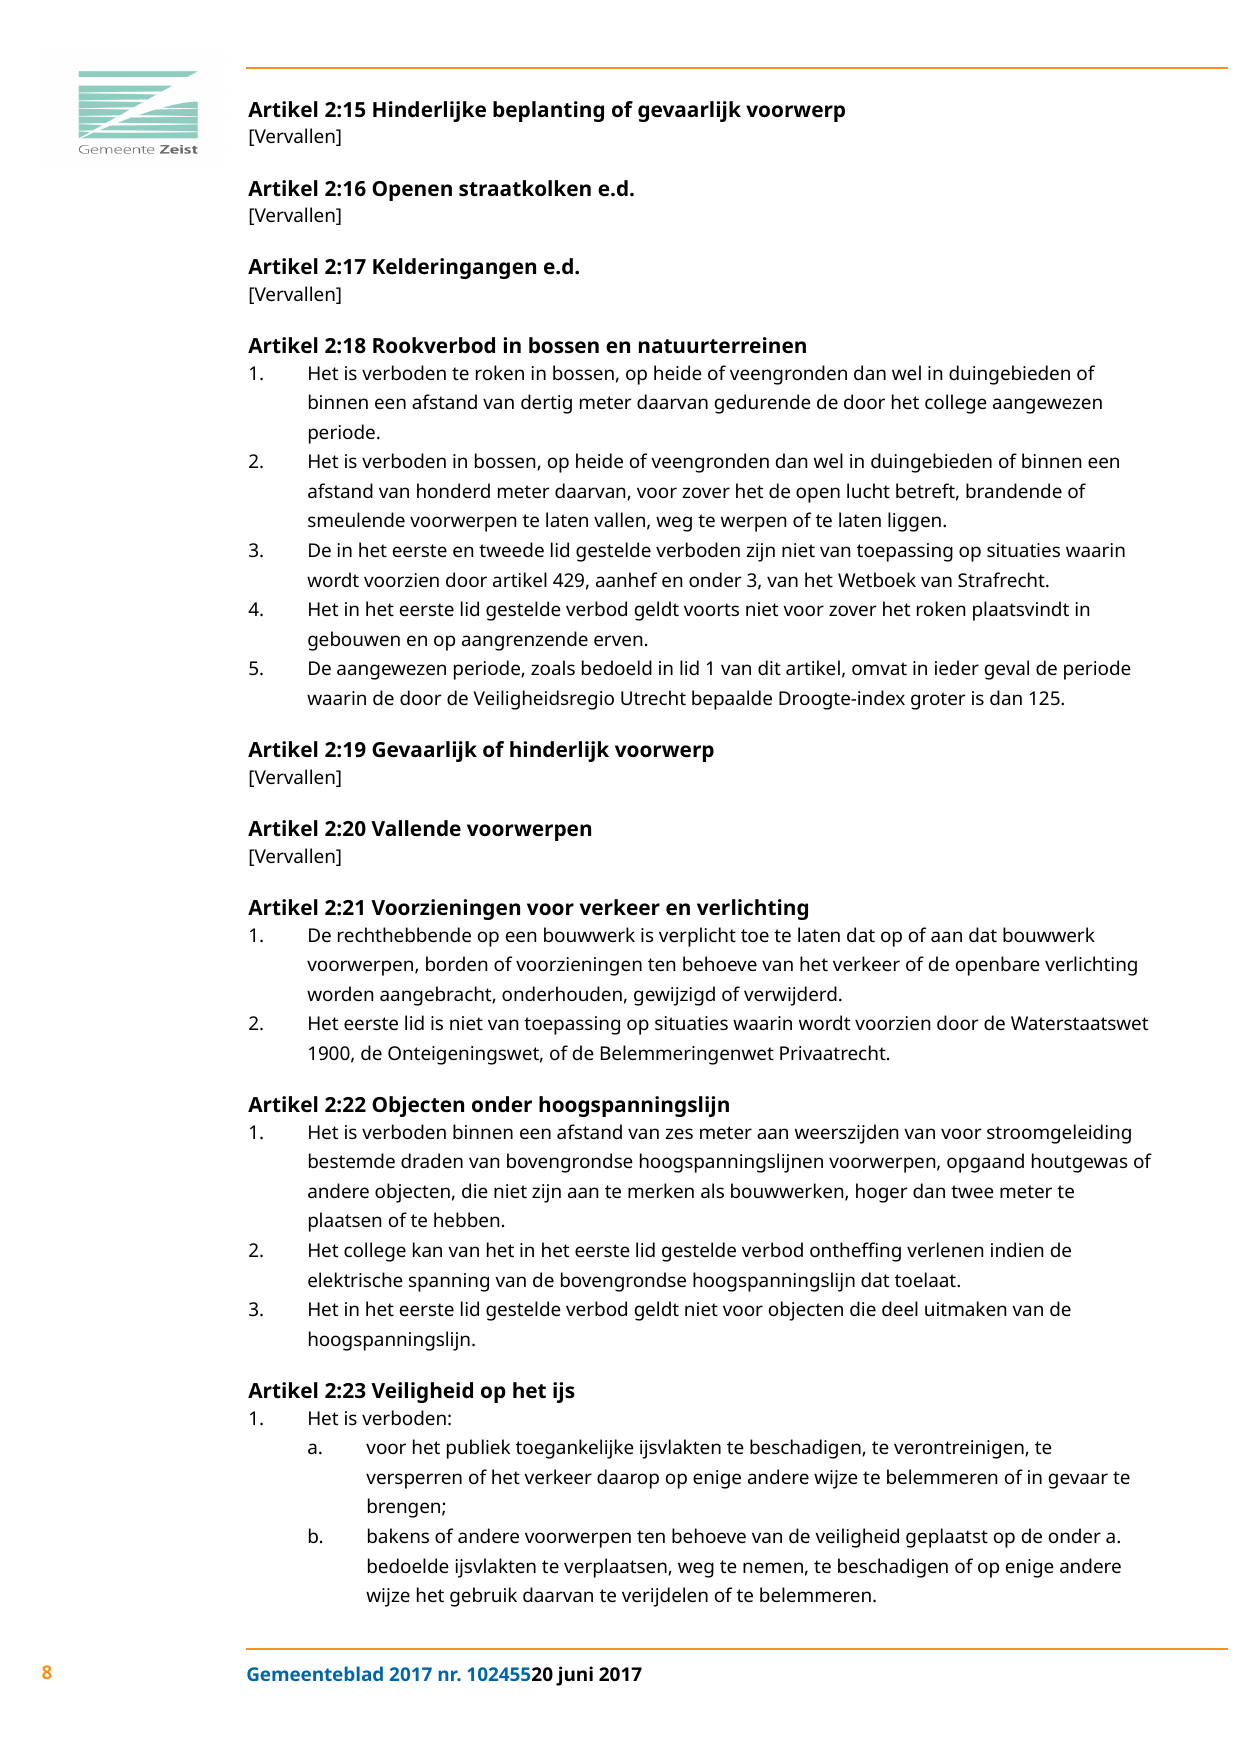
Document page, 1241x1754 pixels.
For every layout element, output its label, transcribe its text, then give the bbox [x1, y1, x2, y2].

text [Vervallen] [248, 202, 1152, 228]
text Artikel 2:23 Veiligheid op het ijs [248, 1376, 1152, 1405]
list Het college kan van het in het eerste lid gestelde verbod ontheffing verlenen indien de elektrische spanning van de bovengrondse hoogspanningslijn dat toelaat. [248, 1237, 1152, 1293]
text [Vervallen] [248, 843, 1152, 869]
text Artikel 2:20 Vallende voorwerpen [248, 814, 1152, 843]
list voor het publiek toegankelijke ijsvlakten te beschadigen, te verontreinigen, te versperren of het verkeer daarop op enige andere wijze te belemmeren of in gevaar te brengen; [307, 1434, 1152, 1519]
list Het is verboden te roken in bossen, op heide of veengronden dan wel in duingebieden of binnen een afstand van dertig meter daarvan gedurende de door het college aangewezen periode. [248, 360, 1152, 445]
list Het eerste lid is niet van toepassing op situaties waarin wordt voorzien door de Waterstaatswet 1900, de Onteigeningswet, of de Belemmeringenwet Privaatrecht. [248, 1011, 1152, 1066]
text Artikel 2:18 Rookverbod in bossen en natuurterreinen [248, 331, 1152, 360]
list Het is verboden binnen een afstand van zes meter aan weerszijden van voor stroomgeleiding bestemde draden van bovengrondse hoogspanningslijnen voorwerpen, opgaand houtgewas of andere objecten, die niet zijn aan te merken als bouwwerken, hoger dan twee meter te plaatsen of te hebben. [248, 1119, 1152, 1233]
list Het is verboden: [248, 1405, 1152, 1431]
list Het in het eerste lid gestelde verbod geldt voorts niet voor zover het roken plaatsvindt in gebouwen en op aangrenzende erven. [248, 596, 1152, 652]
list De in het eerste en tweede lid gestelde verboden zijn niet van toepassing op situaties waarin wordt voorzien door artikel 429, aanhef en onder 3, van het Wetboek van Strafrecht. [248, 537, 1152, 593]
text Artikel 2:19 Gevaarlijk of hinderlijk voorwerp [248, 736, 1152, 764]
list De rechthebbende op een bouwwerk is verplicht toe te laten dat op of aan dat bouwwerk voorwerpen, borden of voorzieningen ten behoeve van het verkeer of de openbare verlichting worden aangebracht, onderhouden, gewijzigd of verwijderd. [248, 922, 1152, 1007]
list Het in het eerste lid gestelde verbod geldt niet voor objecten die deel uitmaken van de hoogspanningslijn. [248, 1296, 1152, 1352]
text Artikel 2:15 Hinderlijke beplanting of gevaarlijk voorwerp [248, 95, 1152, 123]
text Artikel 2:21 Voorzieningen voor verkeer en verlichting [248, 893, 1152, 922]
list Het is verboden in bossen, op heide of veengronden dan wel in duingebieden of binnen een afstand van honderd meter daarvan, voor zover het de open lucht betreft, brandende of smeulende voorwerpen te laten vallen, weg te werpen of te laten liggen. [248, 448, 1152, 533]
picture [41, 47, 231, 172]
list De aangewezen periode, zoals bedoeld in lid 1 van dit artikel, omvat in ieder geval de periode waarin de door de Veiligheidsregio Utrecht bepaalde Droogte-index groter is dan 125. [248, 656, 1152, 711]
text Artikel 2:16 Openen straatkolken e.d. [248, 174, 1152, 202]
text [Vervallen] [248, 764, 1152, 790]
text Artikel 2:22 Objecten onder hoogspanningslijn [248, 1091, 1152, 1119]
text Artikel 2:17 Kelderingangen e.d. [248, 252, 1152, 281]
text [Vervallen] [248, 281, 1152, 307]
text [Vervallen] [248, 123, 1152, 149]
list bakens of andere voorwerpen ten behoeve van de veiligheid geplaatst op de onder a. bedoelde ijsvlakten te verplaatsen, weg te nemen, te beschadigen of op enige andere wijze het gebruik daarvan te verijdelen of te belemmeren. [307, 1523, 1152, 1608]
